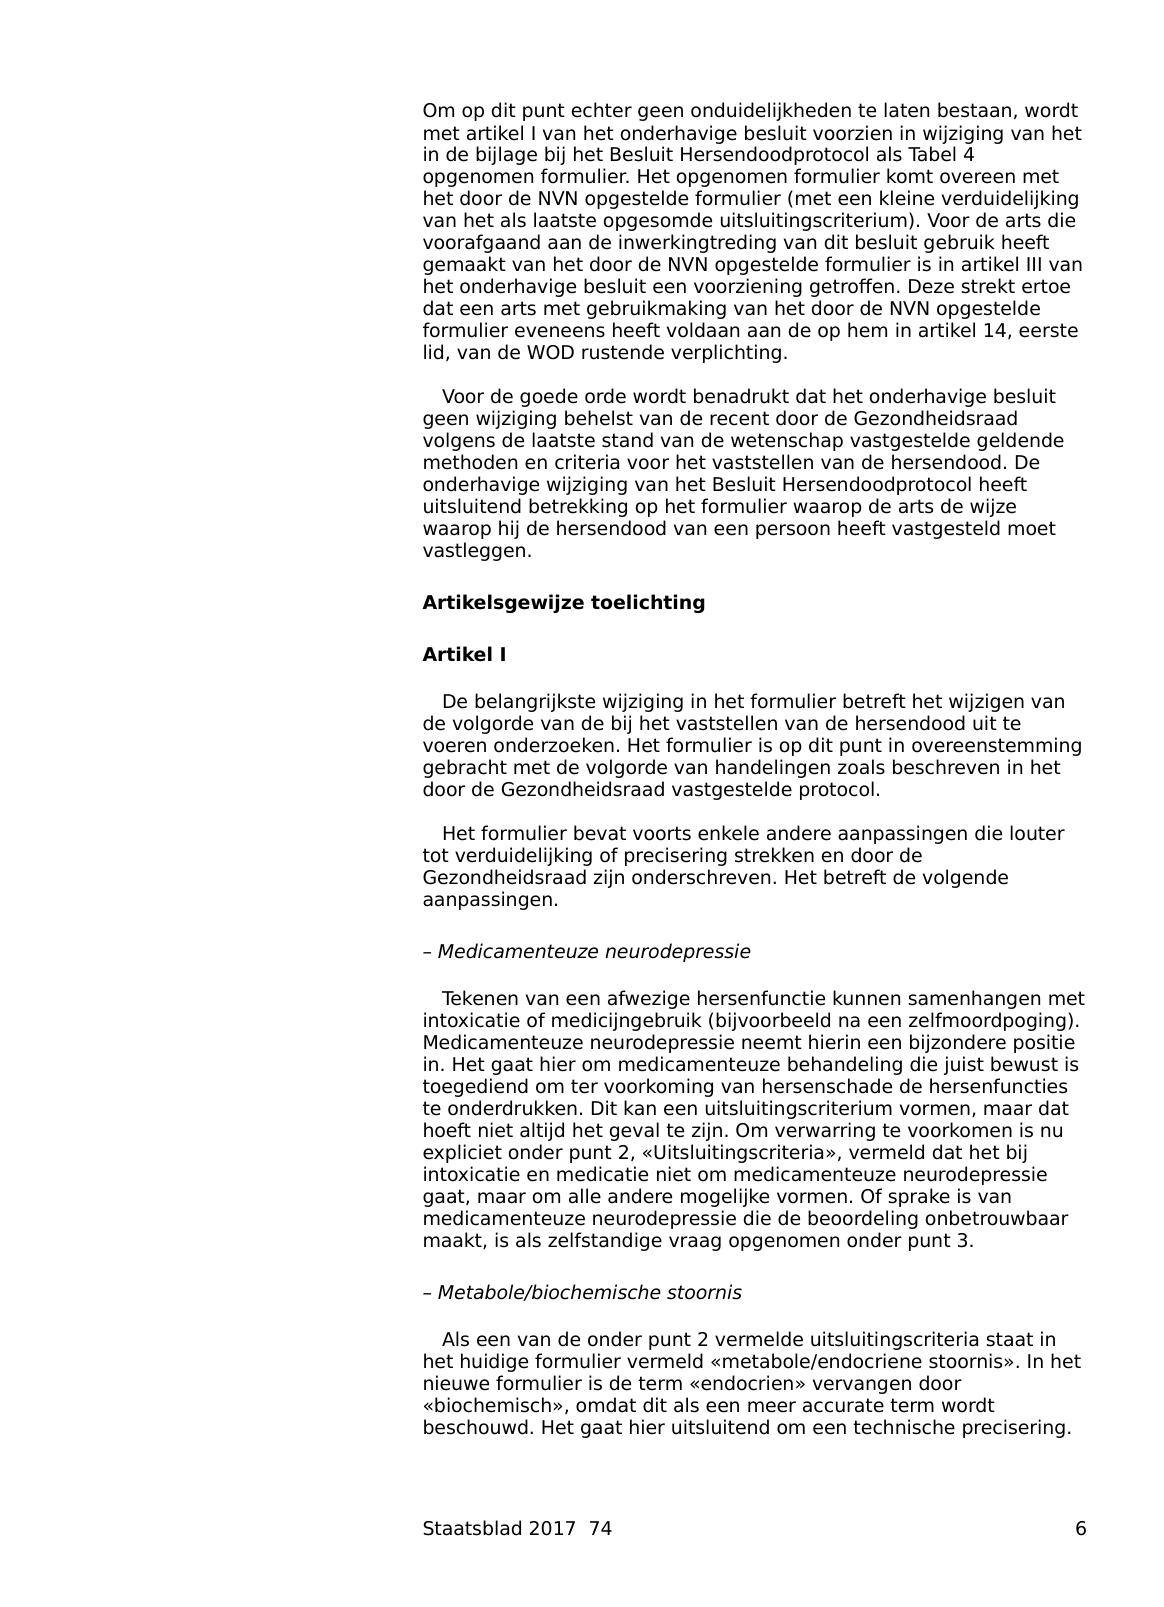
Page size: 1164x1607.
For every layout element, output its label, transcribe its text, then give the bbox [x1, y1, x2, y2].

subtitle Artikelsgewijze toelichting [422, 592, 1087, 614]
text De belangrijkste wijziging in het formulier betreft het wijzigen van de volgorde van de bij het vaststellen van de hersendood uit te voeren onderzoeken. Het formulier is op dit punt in overeenstemming gebracht met de volgorde van handelingen zoals beschreven in het door de Gezondheidsraad vastgestelde protocol. [422, 691, 1087, 801]
text Om op dit punt echter geen onduidelijkheden te laten bestaan, wordt met artikel I van het onderhavige besluit voorzien in wijziging van het in de bijlage bij het Besluit Hersendoodprotocol als Tabel 4 opgenomen formulier. Het opgenomen formulier komt overeen met het door de NVN opgestelde formulier (met een kleine verduidelijking van het als laatste opgesomde uitsluitingscriterium). Voor de arts die voorafgaand aan de inwerkingtreding van dit besluit gebruik heeft gemaakt van het door de NVN opgestelde formulier is in artikel III van het onderhavige besluit een voorziening getroffen. Deze strekt ertoe dat een arts met gebruikmaking van het door de NVN opgestelde formulier eveneens heeft voldaan aan de op hem in artikel 14, eerste lid, van de WOD rustende verplichting. [422, 100, 1087, 364]
text Als een van de onder punt 2 vermelde uitsluitingscriteria staat in het huidige formulier vermeld «metabole/endocriene stoornis». In het nieuwe formulier is de term «endocrien» vervangen door «biochemisch», omdat dit als een meer accurate term wordt beschouwd. Het gaat hier uitsluitend om een technische precisering. [422, 1329, 1087, 1439]
text Het formulier bevat voorts enkele andere aanpassingen die louter tot verduidelijking of precisering strekken en door de Gezondheidsraad zijn onderschreven. Het betreft de volgende aanpassingen. [422, 823, 1087, 911]
subtitle Artikel I [422, 644, 1087, 666]
subtitle – Metabole/biochemische stoornis [422, 1282, 1087, 1304]
text Tekenen van een afwezige hersenfunctie kunnen samenhangen met intoxicatie of medicijngebruik (bijvoorbeeld na een zelfmoordpoging). Medicamenteuze neurodepressie neemt hierin een bijzondere positie in. Het gaat hier om medicamenteuze behandeling die juist bewust is toegediend om ter voorkoming van hersenschade de hersenfuncties te onderdrukken. Dit kan een uitsluitingscriterium vormen, maar dat hoeft niet altijd het geval te zijn. Om verwarring te voorkomen is nu expliciet onder punt 2, «Uitsluitingscriteria», vermeld dat het bij intoxicatie en medicatie niet om medicamenteuze neurodepressie gaat, maar om alle andere mogelijke vormen. Of sprake is van medicamenteuze neurodepressie die de beoordeling onbetrouwbaar maakt, is als zelfstandige vraag opgenomen onder punt 3. [422, 988, 1087, 1252]
subtitle – Medicamenteuze neurodepressie [422, 941, 1087, 963]
text Voor de goede orde wordt benadrukt dat het onderhavige besluit geen wijziging behelst van de recent door de Gezondheidsraad volgens de laatste stand van de wetenschap vastgestelde geldende methoden en criteria voor het vaststellen van de hersendood. De onderhavige wijziging van het Besluit Hersendoodprotocol heeft uitsluitend betrekking op het formulier waarop de arts de wijze waarop hij de hersendood van een persoon heeft vastgesteld moet vastleggen. [422, 386, 1087, 562]
